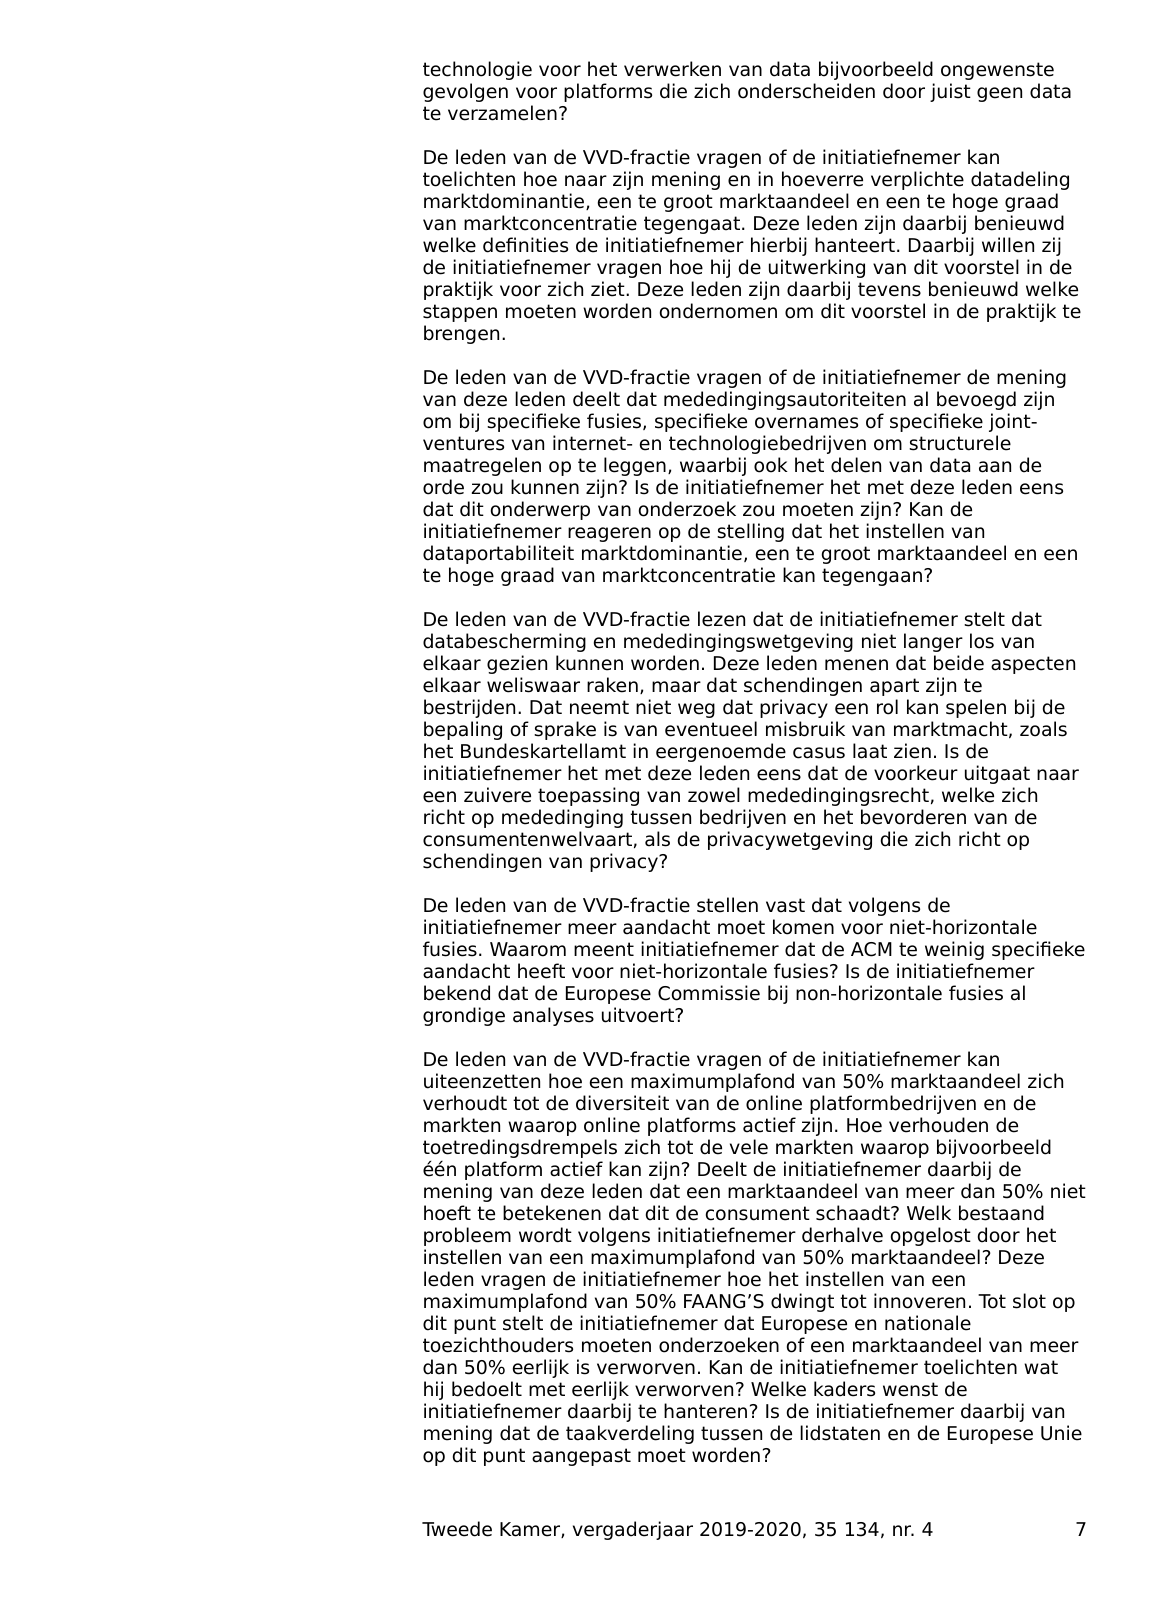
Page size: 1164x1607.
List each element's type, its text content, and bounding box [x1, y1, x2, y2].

text De leden van de VVD-fractie vragen of de initiatiefnemer de mening van deze leden deelt dat mededingingsautoriteiten al bevoegd zijn om bij specifieke fusies, specifieke overnames of specifieke joint-ventures van internet- en technologiebedrijven om structurele maatregelen op te leggen, waarbij ook het delen van data aan de orde zou kunnen zijn? Is de initiatiefnemer het met deze leden eens dat dit onderwerp van onderzoek zou moeten zijn? Kan de initiatiefnemer reageren op de stelling dat het instellen van dataportabiliteit marktdominantie, een te groot marktaandeel en een te hoge graad van marktconcentratie kan tegengaan? [422, 367, 1087, 587]
text De leden van de VVD-fractie vragen of de initiatiefnemer kan toelichten hoe naar zijn mening en in hoeverre verplichte datadeling marktdominantie, een te groot marktaandeel en een te hoge graad van marktconcentratie tegengaat. Deze leden zijn daarbij benieuwd welke definities de initiatiefnemer hierbij hanteert. Daarbij willen zij de initiatiefnemer vragen hoe hij de uitwerking van dit voorstel in de praktijk voor zich ziet. Deze leden zijn daarbij tevens benieuwd welke stappen moeten worden ondernomen om dit voorstel in de praktijk te brengen. [422, 147, 1087, 345]
text technologie voor het verwerken van data bijvoorbeeld ongewenste gevolgen voor platforms die zich onderscheiden door juist geen data te verzamelen? [422, 59, 1087, 125]
text De leden van de VVD-fractie stellen vast dat volgens de initiatiefnemer meer aandacht moet komen voor niet-horizontale fusies. Waarom meent initiatiefnemer dat de ACM te weinig specifieke aandacht heeft voor niet-horizontale fusies? Is de initiatiefnemer bekend dat de Europese Commissie bij non-horizontale fusies al grondige analyses uitvoert? [422, 895, 1087, 1027]
text De leden van de VVD-fractie vragen of de initiatiefnemer kan uiteenzetten hoe een maximumplafond van 50% marktaandeel zich verhoudt tot de diversiteit van de online platformbedrijven en de markten waarop online platforms actief zijn. Hoe verhouden de toetredingsdrempels zich tot de vele markten waarop bijvoorbeeld één platform actief kan zijn? Deelt de initiatiefnemer daarbij de mening van deze leden dat een marktaandeel van meer dan 50% niet hoeft te betekenen dat dit de consument schaadt? Welk bestaand probleem wordt volgens initiatiefnemer derhalve opgelost door het instellen van een maximumplafond van 50% marktaandeel? Deze leden vragen de initiatiefnemer hoe het instellen van een maximumplafond van 50% FAANG’S dwingt tot innoveren. Tot slot op dit punt stelt de initiatiefnemer dat Europese en nationale toezichthouders moeten onderzoeken of een marktaandeel van meer dan 50% eerlijk is verworven. Kan de initiatiefnemer toelichten wat hij bedoelt met eerlijk verworven? Welke kaders wenst de initiatiefnemer daarbij te hanteren? Is de initiatiefnemer daarbij van mening dat de taakverdeling tussen de lidstaten en de Europese Unie op dit punt aangepast moet worden? [422, 1049, 1087, 1467]
text De leden van de VVD-fractie lezen dat de initiatiefnemer stelt dat databescherming en mededingingswetgeving niet langer los van elkaar gezien kunnen worden. Deze leden menen dat beide aspecten elkaar weliswaar raken, maar dat schendingen apart zijn te bestrijden. Dat neemt niet weg dat privacy een rol kan spelen bij de bepaling of sprake is van eventueel misbruik van marktmacht, zoals het Bundeskartellamt in eergenoemde casus laat zien. Is de initiatiefnemer het met deze leden eens dat de voorkeur uitgaat naar een zuivere toepassing van zowel mededingingsrecht, welke zich richt op mededinging tussen bedrijven en het bevorderen van de consumentenwelvaart, als de privacywetgeving die zich richt op schendingen van privacy? [422, 609, 1087, 873]
